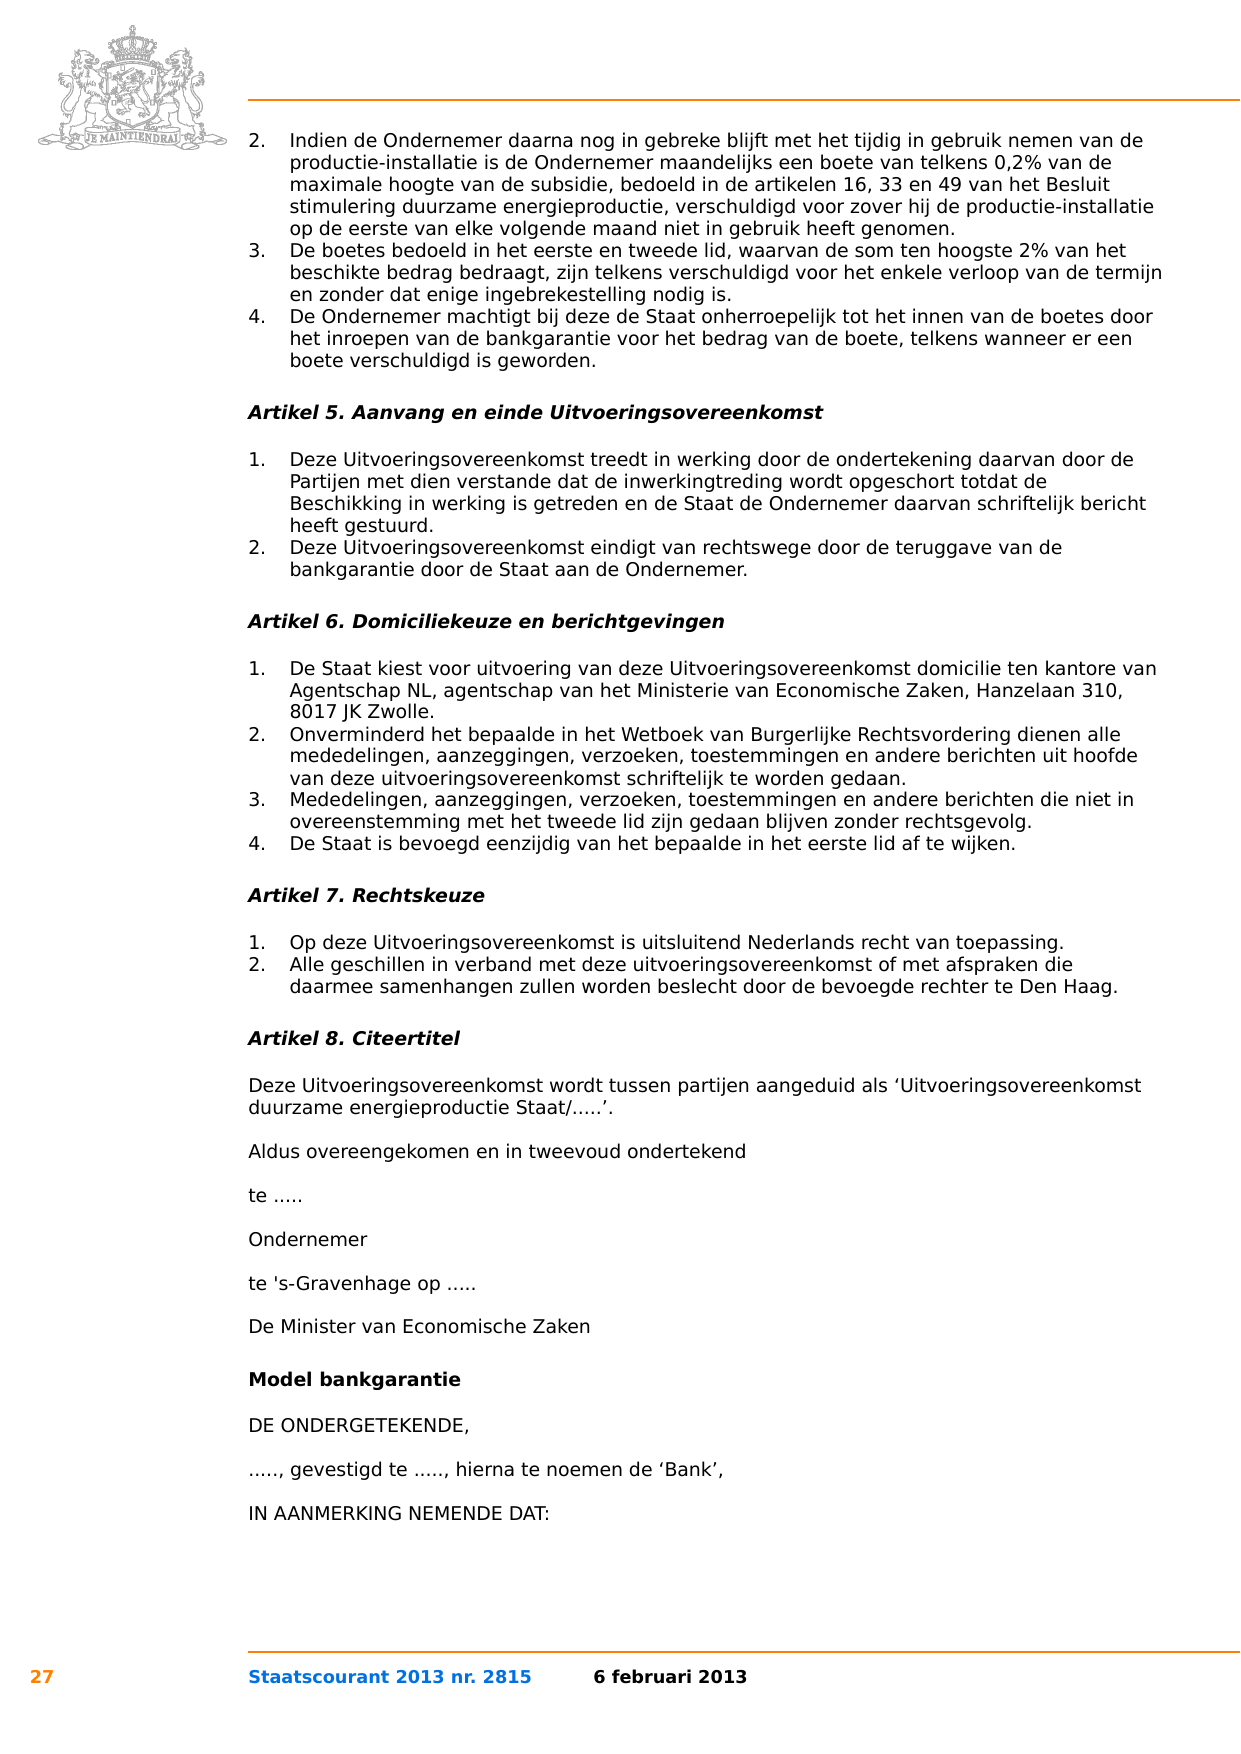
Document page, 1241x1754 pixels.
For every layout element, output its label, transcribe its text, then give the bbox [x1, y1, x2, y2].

text te 's-Gravenhage op ..... [248, 1273, 1163, 1294]
text 2. Indien de Ondernemer daarna nog in gebreke blijft met het tijdig in gebruik nemen van de productie-installatie is de Ondernemer maandelijks een boete van telkens 0,2% van de maximale hoogte van de subsidie, bedoeld in de artikelen 16, 33 en 49 van het Besluit stimulering duurzame energieproductie, verschuldigd voor zover hij de productie-installatie op de eerste van elke volgende maand niet in gebruik heeft genomen. [248, 130, 1163, 240]
subtitle Artikel 6. Domiciliekeuze en berichtgevingen [248, 611, 1163, 632]
subtitle Model bankgarantie [248, 1368, 1163, 1390]
text 1. De Staat kiest voor uitvoering van deze Uitvoeringsovereenkomst domicilie ten kantore van Agentschap NL, agentschap van het Ministerie van Economische Zaken, Hanzelaan 310, 8017 JK Zwolle. [248, 657, 1163, 723]
text 1. Op deze Uitvoeringsovereenkomst is uitsluitend Nederlands recht van toepassing. [248, 932, 1163, 954]
subtitle Artikel 7. Rechtskeuze [248, 885, 1163, 907]
text 3. De boetes bedoeld in het eerste en tweede lid, waarvan de som ten hoogste 2% van het beschikte bedrag bedraagt, zijn telkens verschuldigd voor het enkele verloop van de termijn en zonder dat enige ingebrekestelling nodig is. [248, 240, 1163, 306]
text te ..... [248, 1185, 1163, 1207]
text De Minister van Economische Zaken [248, 1316, 1163, 1338]
text DE ONDERGETEKENDE, [248, 1415, 1163, 1437]
text Ondernemer [248, 1229, 1163, 1251]
text 2. Alle geschillen in verband met deze uitvoeringsovereenkomst of met afspraken die daarmee samenhangen zullen worden beslecht door de bevoegde rechter te Den Haag. [248, 954, 1163, 998]
text 4. De Staat is bevoegd eenzijdig van het bepaalde in het eerste lid af te wijken. [248, 833, 1163, 855]
text IN AANMERKING NEMENDE DAT: [248, 1503, 1163, 1525]
subtitle Artikel 8. Citeertitel [248, 1028, 1163, 1050]
text ....., gevestigd te ....., hierna te noemen de ‘Bank’, [248, 1459, 1163, 1481]
text 1. Deze Uitvoeringsovereenkomst treedt in werking door de ondertekening daarvan door de Partijen met dien verstande dat de inwerkingtreding wordt opgeschort totdat de Beschikking in werking is getreden en de Staat de Ondernemer daarvan schriftelijk bericht heeft gestuurd. [248, 449, 1163, 537]
text Deze Uitvoeringsovereenkomst wordt tussen partijen aangeduid als ‘Uitvoeringsovereenkomst duurzame energieproductie Staat/.....’. [248, 1075, 1163, 1119]
text 4. De Ondernemer machtigt bij deze de Staat onherroepelijk tot het innen van de boetes door het inroepen van de bankgarantie voor het bedrag van de boete, telkens wanneer er een boete verschuldigd is geworden. [248, 306, 1163, 372]
text 2. Onverminderd het bepaalde in het Wetboek van Burgerlijke Rechtsvordering dienen alle mededelingen, aanzeggingen, verzoeken, toestemmingen en andere berichten uit hoofde van deze uitvoeringsovereenkomst schriftelijk te worden gedaan. [248, 723, 1163, 789]
text 3. Mededelingen, aanzeggingen, verzoeken, toestemmingen en andere berichten die niet in overeenstemming met het tweede lid zijn gedaan blijven zonder rechtsgevolg. [248, 789, 1163, 833]
text Aldus overeengekomen en in tweevoud ondertekend [248, 1141, 1163, 1163]
picture [38, 25, 227, 150]
text 2. Deze Uitvoeringsovereenkomst eindigt van rechtswege door de teruggave van de bankgarantie door de Staat aan de Ondernemer. [248, 537, 1163, 581]
subtitle Artikel 5. Aanvang en einde Uitvoeringsovereenkomst [248, 402, 1163, 424]
